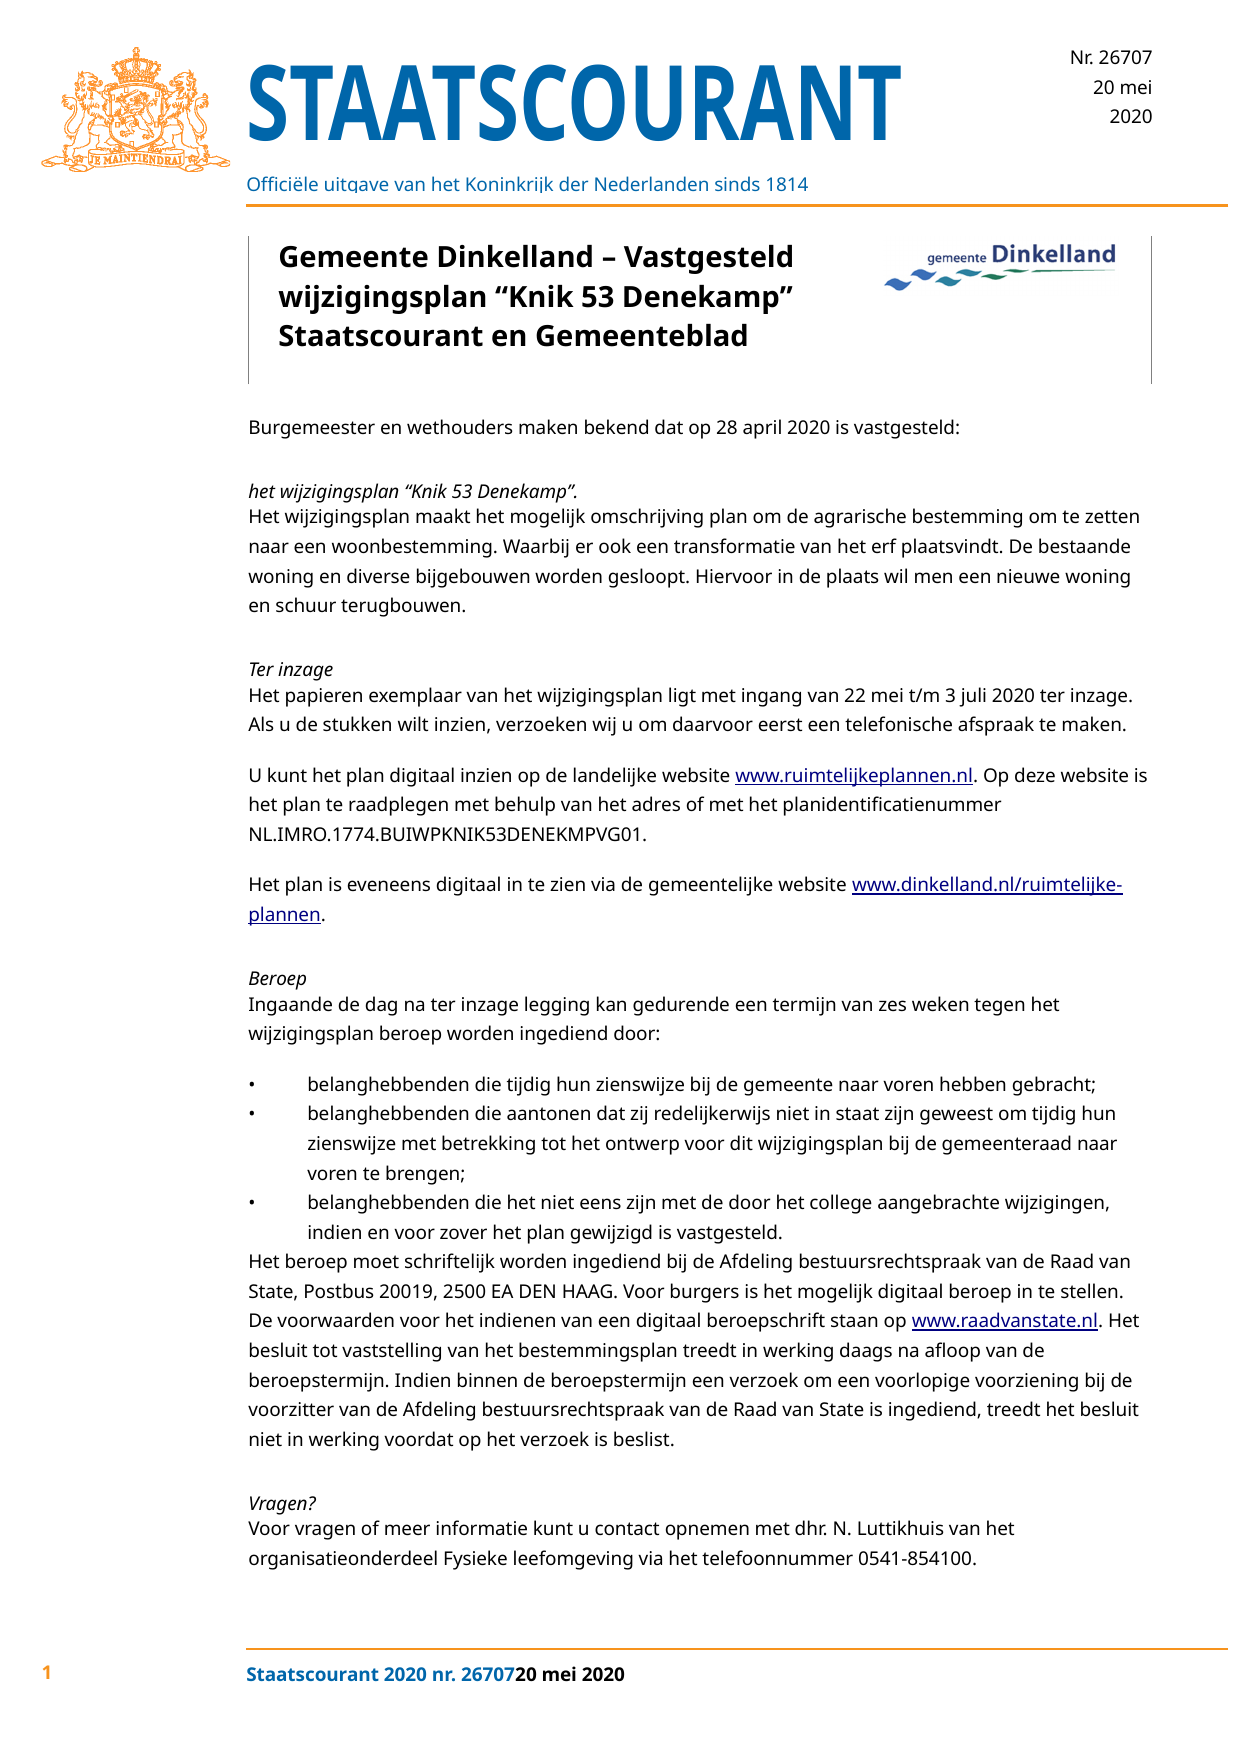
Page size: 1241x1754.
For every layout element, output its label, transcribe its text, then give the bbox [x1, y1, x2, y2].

list belanghebbenden die aantonen dat zij redelijkerwijs niet in staat zijn geweest om tijdig hun zienswijze met betrekking tot het ontwerp voor dit wijzigingsplan bij de gemeenteraad naar voren te brengen; [248, 1101, 1152, 1185]
text Het beroep moet schriftelijk worden ingediend bij de Afdeling bestuursrechtspraak van de Raad van State, Postbus 20019, 2500 EA DEN HAAG. Voor burgers is het mogelijk digitaal beroep in te stellen. De voorwaarden voor het indienen van een digitaal beroepschrift staan op www.raadvanstate.nl. Het besluit tot vaststelling van het bestemmingsplan treedt in werking daags na afloop van de beroepstermijn. Indien binnen de beroepstermijn een verzoek om een voorlopige voorziening bij de voorzitter van de Afdeling bestuursrechtspraak van de Raad van State is ingediend, treedt het besluit niet in werking voordat op het verzoek is beslist. [248, 1248, 1152, 1452]
text Ingaande de dag na ter inzage legging kan gedurende een termijn van zes weken tegen het wijzigingsplan beroep worden ingediend door: [248, 991, 1152, 1046]
list belanghebbenden die tijdig hun zienswijze bij de gemeente naar voren hebben gebracht; [248, 1071, 1152, 1097]
text Vragen? [248, 1490, 1152, 1516]
picture [882, 236, 1119, 296]
table_header [850, 236, 1151, 384]
table_header Gemeente Dinkelland – Vastgesteld wijzigingsplan “Knik 53 Denekamp” Staatscourant en Gemeenteblad [249, 236, 850, 384]
text Het papieren exemplaar van het wijzigingsplan ligt met ingang van 22 mei t/m 3 juli 2020 ter inzage. Als u de stukken wilt inzien, verzoeken wij u om daarvoor eerst een telefonische afspraak te maken. [248, 682, 1152, 737]
text Beroep [248, 965, 1152, 991]
text Burgemeester en wethouders maken bekend dat op 28 april 2020 is vastgesteld: [248, 414, 1152, 440]
text Ter inzage [248, 656, 1152, 682]
text U kunt het plan digitaal inzien op de landelijke website www.ruimtelijkeplannen.nl. Op deze website is het plan te raadplegen met behulp van het adres of met het planidentificatienummer NL.IMRO.1774.BUIWPKNIK53DENEKMPVG01. [248, 762, 1152, 847]
text Voor vragen of meer informatie kunt u contact opnemen met dhr. N. Luttikhuis van het organisatieonderdeel Fysieke leefomgeving via het telefoonnummer 0541-854100. [248, 1516, 1152, 1571]
text Het wijzigingsplan maakt het mogelijk omschrijving plan om de agrarische bestemming om te zetten naar een woonbestemming. Waarbij er ook een transformatie van het erf plaatsvindt. De bestaande woning en diverse bijgebouwen worden gesloopt. Hiervoor in de plaats wil men een nieuwe woning en schuur terugbouwen. [248, 504, 1152, 618]
picture [41, 47, 231, 172]
text het wijzigingsplan “Knik 53 Denekamp”. [248, 478, 1152, 504]
text Het plan is eveneens digitaal in te zien via de gemeentelijke website www.dinkelland.nl/ruimtelijke-plannen. [248, 872, 1152, 927]
list belanghebbenden die het niet eens zijn met de door het college aangebrachte wijzigingen, indien en voor zover het plan gewijzigd is vastgesteld. [248, 1189, 1152, 1244]
